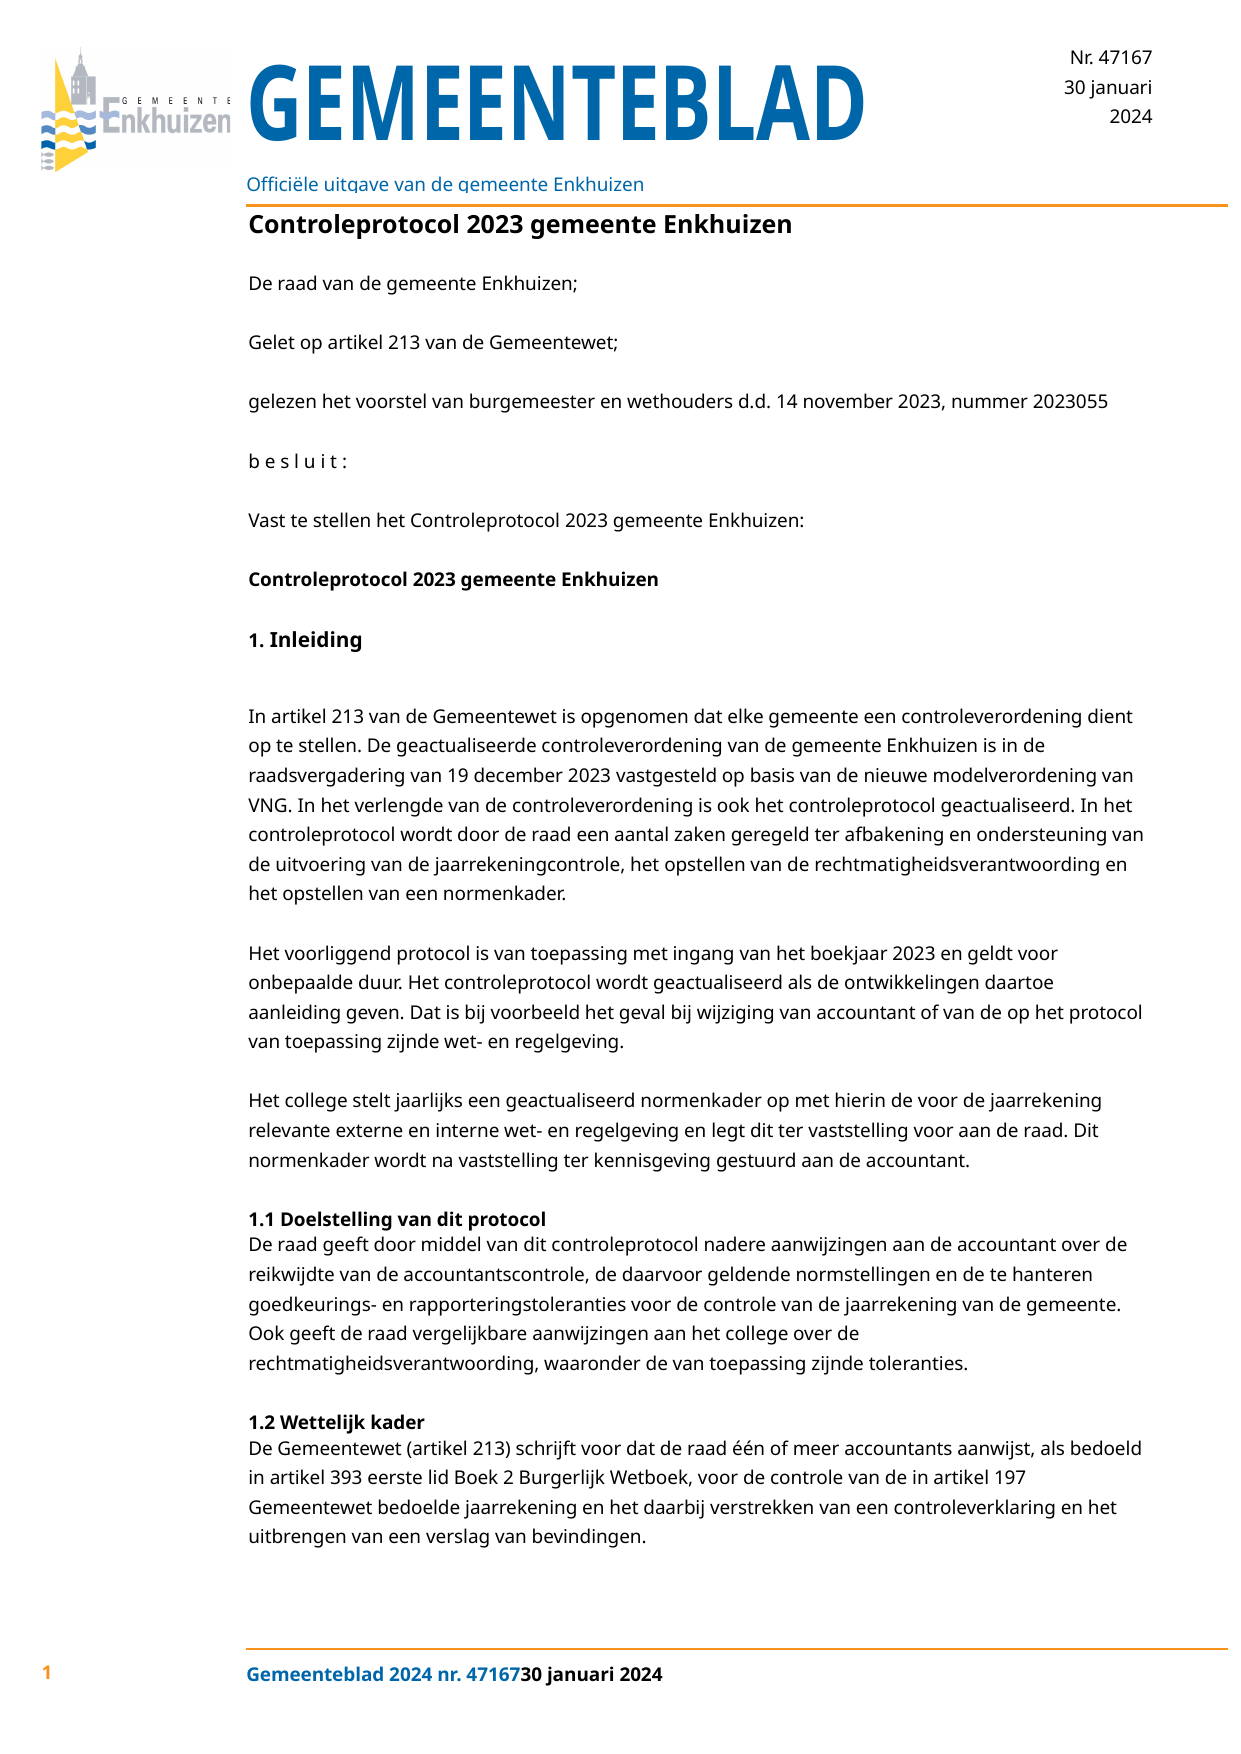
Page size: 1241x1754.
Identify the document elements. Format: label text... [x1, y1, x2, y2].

text Ook geeft de raad vergelijkbare aanwijzingen aan het college over de rechtmatigheidsverantwoording, waaronder de van toepassing zijnde toleranties. [248, 1320, 1152, 1376]
text 1. Inleiding [248, 625, 1152, 654]
text 1.1 Doelstelling van dit protocol [248, 1206, 1152, 1232]
text In artikel 213 van de Gemeentewet is opgenomen dat elke gemeente een controleverordening dient op te stellen. De geactualiseerde controleverordening van de gemeente Enkhuizen is in de raadsvergadering van 19 december 2023 vastgesteld op basis van de nieuwe modelverordening van VNG. In het verlengde van de controleverordening is ook het controleprotocol geactualiseerd. In het controleprotocol wordt door de raad een aantal zaken geregeld ter afbakening en ondersteuning van de uitvoering van de jaarrekeningcontrole, het opstellen van de rechtmatigheidsverantwoording en het opstellen van een normenkader. [248, 703, 1152, 906]
text Controleprotocol 2023 gemeente Enkhuizen [248, 566, 1152, 592]
picture [41, 47, 231, 172]
text gelezen het voorstel van burgemeester en wethouders d.d. 14 november 2023, nummer 2023055 [248, 389, 1152, 414]
text Gelet op artikel 213 van de Gemeentewet; [248, 329, 1152, 355]
text De raad van de gemeente Enkhuizen; [248, 270, 1152, 296]
text Het voorliggend protocol is van toepassing met ingang van het boekjaar 2023 en geldt voor onbepaalde duur. Het controleprotocol wordt geactualiseerd als de ontwikkelingen daartoe aanleiding geven. Dat is bij voorbeeld het geval bij wijziging van accountant of van de op het protocol van toepassing zijnde wet- en regelgeving. [248, 940, 1152, 1054]
text De raad geeft door middel van dit controleprotocol nadere aanwijzingen aan de accountant over de reikwijdte van de accountantscontrole, de daarvoor geldende normstellingen en de te hanteren goedkeurings- en rapporteringstoleranties voor de controle van de jaarrekening van de gemeente. [248, 1232, 1152, 1317]
text Vast te stellen het Controleprotocol 2023 gemeente Enkhuizen: [248, 507, 1152, 533]
text Het college stelt jaarlijks een geactualiseerd normenkader op met hierin de voor de jaarrekening relevante externe en interne wet- en regelgeving en legt dit ter vaststelling voor aan de raad. Dit normenkader wordt na vaststelling ter kennisgeving gestuurd aan de accountant. [248, 1088, 1152, 1172]
text 1.2 Wettelijk kader [248, 1409, 1152, 1435]
text De Gemeentewet (artikel 213) schrijft voor dat de raad één of meer accountants aanwijst, als bedoeld in artikel 393 eerste lid Boek 2 Burgerlijk Wetboek, voor de controle van de in artikel 197 Gemeentewet bedoelde jaarrekening en het daarbij verstrekken van een controleverklaring en het uitbrengen van een verslag van bevindingen. [248, 1435, 1152, 1549]
text b e s l u i t : [248, 448, 1152, 473]
text Controleprotocol 2023 gemeente Enkhuizen [248, 207, 1152, 241]
